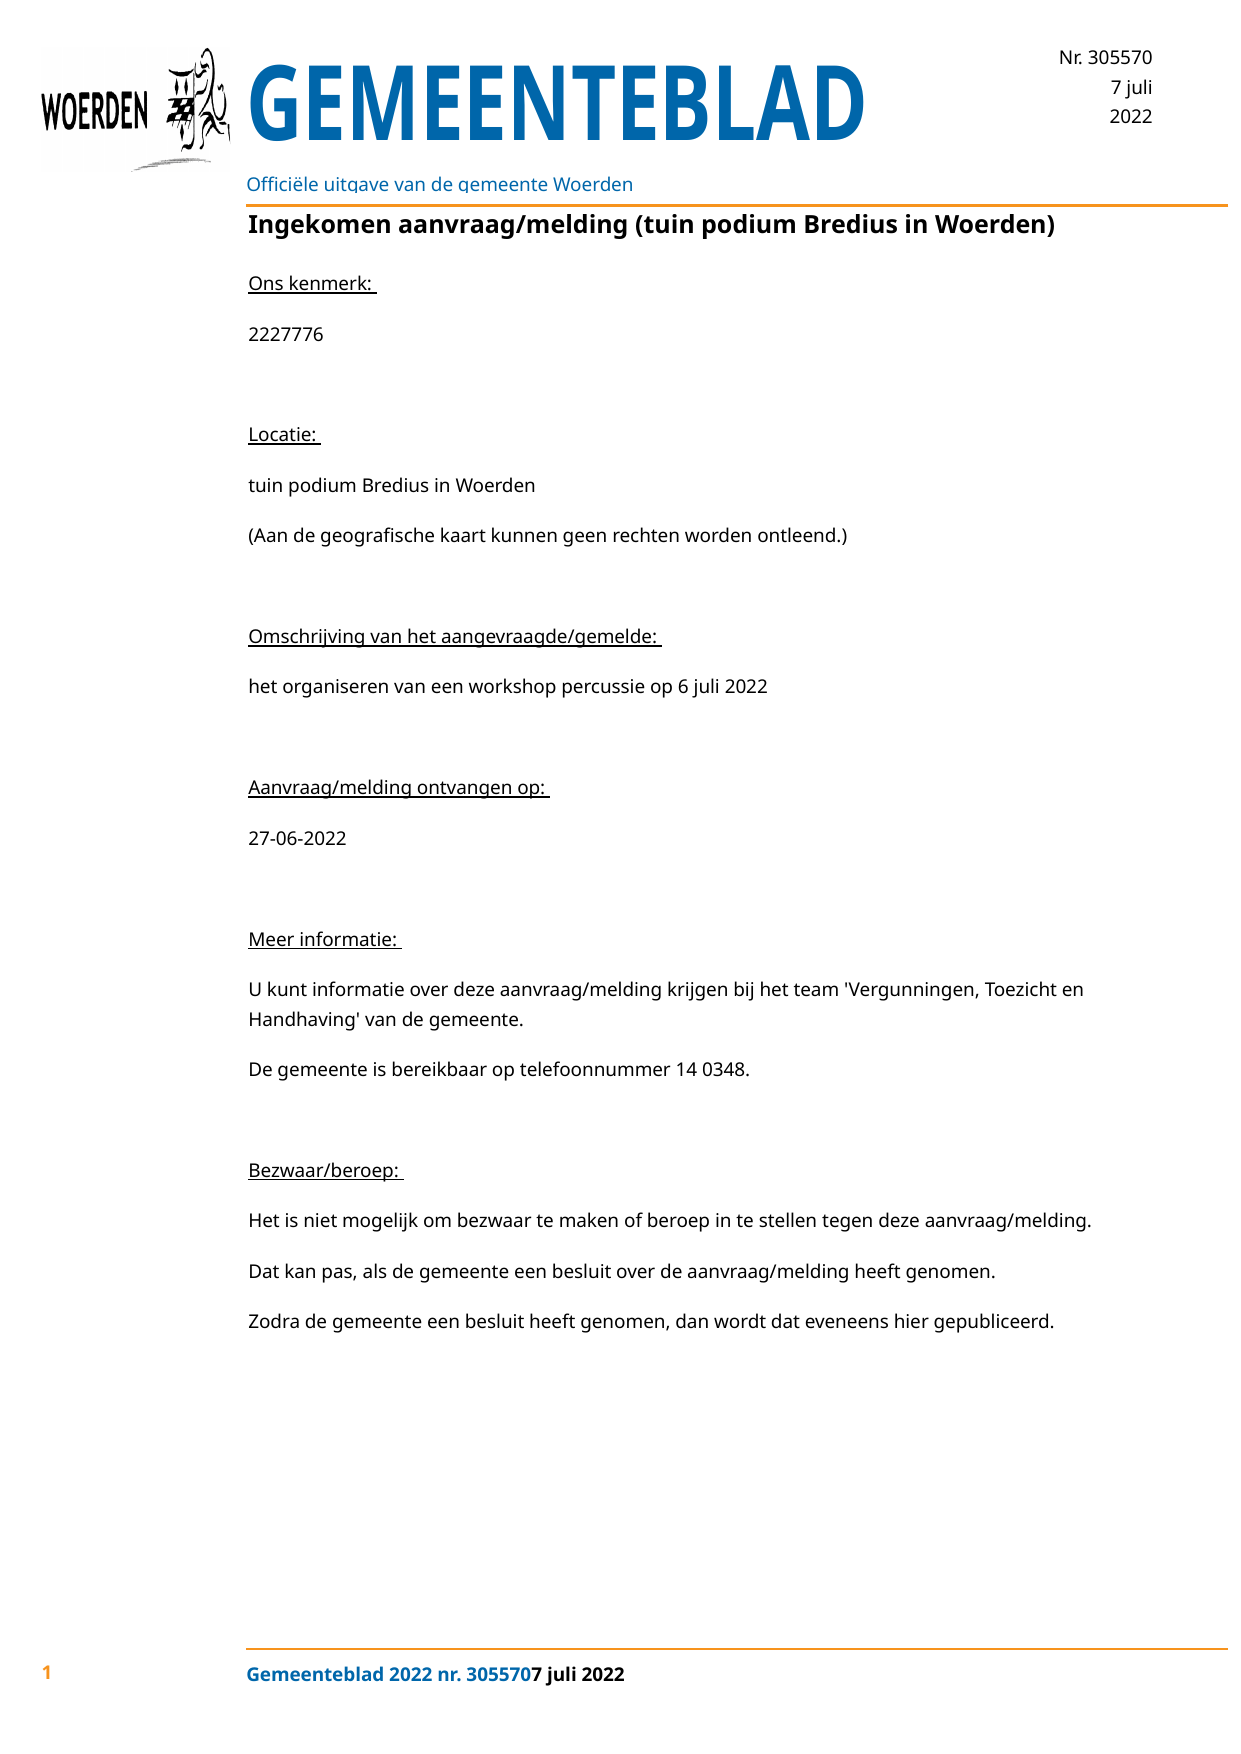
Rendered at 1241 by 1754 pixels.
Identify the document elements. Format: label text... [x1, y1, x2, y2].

text (Aan de geografische kaart kunnen geen rechten worden ontleend.) [248, 522, 1152, 548]
text Omschrijving van het aangevraagde/gemelde: [248, 623, 1152, 649]
text tuin podium Bredius in Woerden [248, 472, 1152, 498]
picture [41, 47, 231, 172]
text Zodra de gemeente een besluit heeft genomen, dan wordt dat eveneens hier gepubliceerd. [248, 1308, 1152, 1334]
text 27-06-2022 [248, 825, 1152, 851]
text Ons kenmerk: [248, 270, 1152, 296]
text Ingekomen aanvraag/melding (tuin podium Bredius in Woerden) [248, 207, 1152, 241]
text 2227776 [248, 321, 1152, 346]
text De gemeente is bereikbaar op telefoonnummer 14 0348. [248, 1056, 1152, 1082]
text U kunt informatie over deze aanvraag/melding krijgen bij het team 'Vergunningen, Toezicht en Handhaving' van de gemeente. [248, 976, 1152, 1031]
text Het is niet mogelijk om bezwaar te maken of beroep in te stellen tegen deze aanvraag/melding. [248, 1207, 1152, 1233]
text het organiseren van een workshop percussie op 6 juli 2022 [248, 674, 1152, 699]
text Locatie: [248, 422, 1152, 447]
text Dat kan pas, als de gemeente een besluit over de aanvraag/melding heeft genomen. [248, 1258, 1152, 1283]
text Aanvraag/melding ontvangen op: [248, 774, 1152, 800]
text Meer informatie: [248, 926, 1152, 951]
text Bezwaar/beroep: [248, 1157, 1152, 1183]
